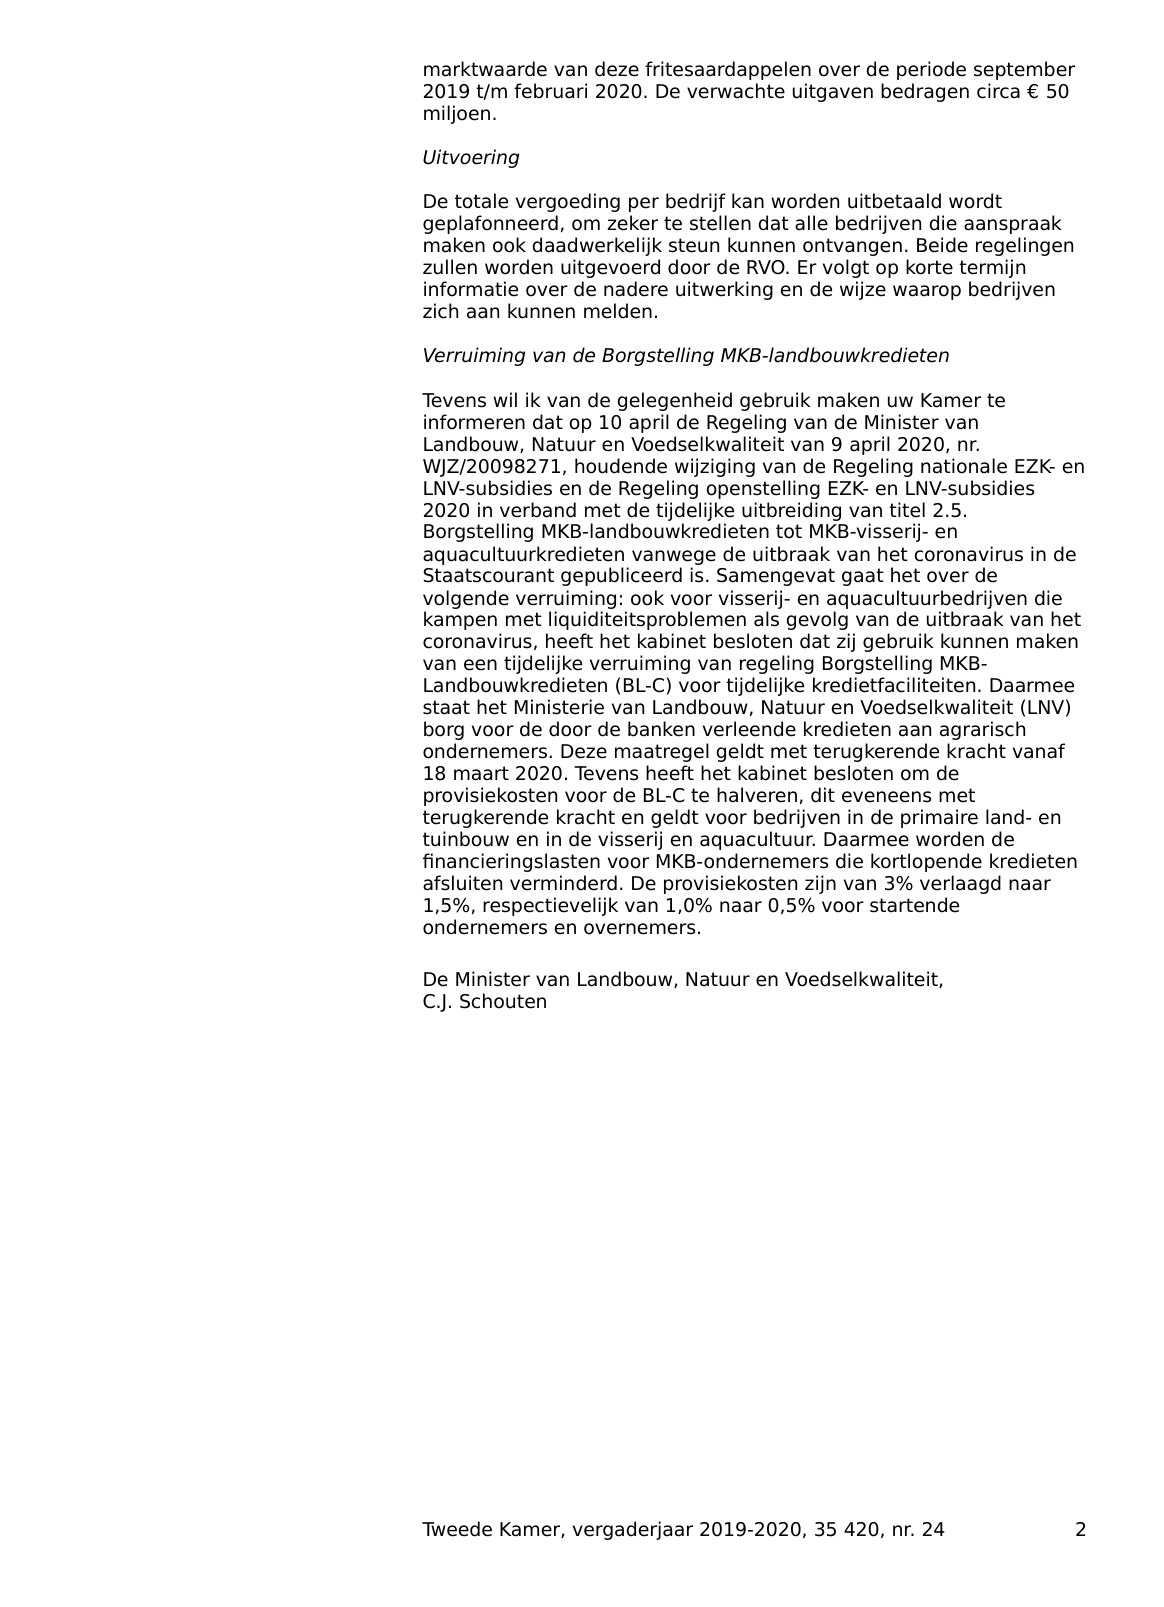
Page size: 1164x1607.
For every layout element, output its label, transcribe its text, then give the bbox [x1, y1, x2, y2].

text De Minister van Landbouw, Natuur en Voedselkwaliteit, C.J. Schouten [422, 969, 1087, 1013]
subtitle Verruiming van de Borgstelling MKB-landbouwkredieten [422, 345, 1087, 367]
text marktwaarde van deze fritesaardappelen over de periode september 2019 t/m februari 2020. De verwachte uitgaven bedragen circa € 50 miljoen. [422, 59, 1087, 125]
subtitle Uitvoering [422, 147, 1087, 169]
text Tevens wil ik van de gelegenheid gebruik maken uw Kamer te informeren dat op 10 april de Regeling van de Minister van Landbouw, Natuur en Voedselkwaliteit van 9 april 2020, nr. WJZ/20098271, houdende wijziging van de Regeling nationale EZK- en LNV-subsidies en de Regeling openstelling EZK- en LNV-subsidies 2020 in verband met de tijdelijke uitbreiding van titel 2.5. Borgstelling MKB-landbouwkredieten tot MKB-visserij- en aquacultuurkredieten vanwege de uitbraak van het coronavirus in de Staatscourant gepubliceerd is. Samengevat gaat het over de volgende verruiming: ook voor visserij- en aquacultuurbedrijven die kampen met liquiditeitsproblemen als gevolg van de uitbraak van het coronavirus, heeft het kabinet besloten dat zij gebruik kunnen maken van een tijdelijke verruiming van regeling Borgstelling MKB-Landbouwkredieten (BL-C) voor tijdelijke kredietfaciliteiten. Daarmee staat het Ministerie van Landbouw, Natuur en Voedselkwaliteit (LNV) borg voor de door de banken verleende kredieten aan agrarisch ondernemers. Deze maatregel geldt met terugkerende kracht vanaf 18 maart 2020. Tevens heeft het kabinet besloten om de provisiekosten voor de BL-C te halveren, dit eveneens met terugkerende kracht en geldt voor bedrijven in de primaire land- en tuinbouw en in de visserij en aquacultuur. Daarmee worden de financieringslasten voor MKB-ondernemers die kortlopende kredieten afsluiten verminderd. De provisiekosten zijn van 3% verlaagd naar 1,5%, respectievelijk van 1,0% naar 0,5% voor startende ondernemers en overnemers. [422, 389, 1087, 939]
text De totale vergoeding per bedrijf kan worden uitbetaald wordt geplafonneerd, om zeker te stellen dat alle bedrijven die aanspraak maken ook daadwerkelijk steun kunnen ontvangen. Beide regelingen zullen worden uitgevoerd door de RVO. Er volgt op korte termijn informatie over de nadere uitwerking en de wijze waarop bedrijven zich aan kunnen melden. [422, 191, 1087, 323]
